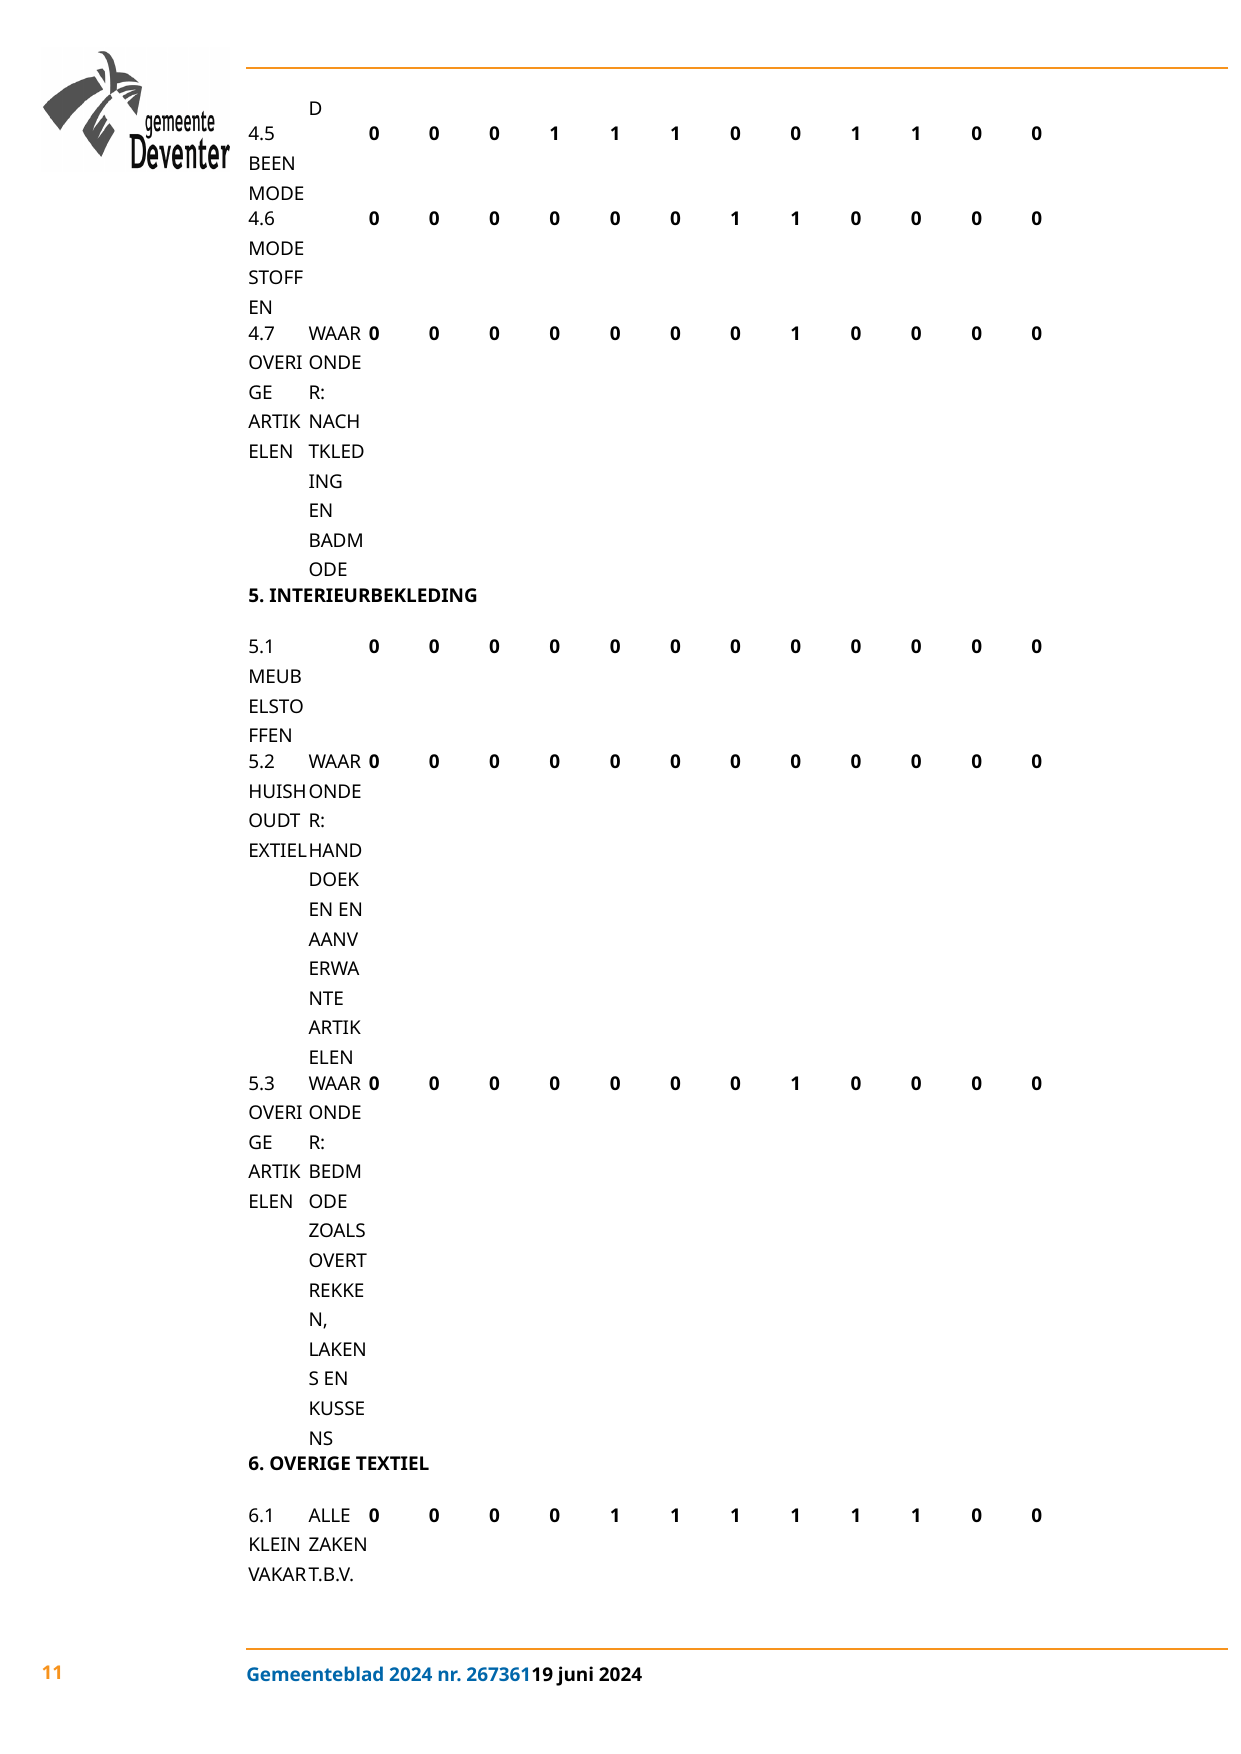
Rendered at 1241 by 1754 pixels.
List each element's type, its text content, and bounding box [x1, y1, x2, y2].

table_cell 0 [911, 205, 971, 320]
table_cell [489, 95, 549, 121]
table_cell 0 [1031, 748, 1091, 1070]
table_cell 0 [489, 205, 549, 320]
table_cell 0 [1031, 320, 1091, 582]
table_cell 0 [429, 634, 489, 748]
table_cell [1091, 95, 1152, 121]
table_cell [730, 95, 790, 121]
table_cell 0 [670, 748, 730, 1070]
table_cell 0 [369, 205, 429, 320]
table_cell [308, 634, 368, 748]
table_cell 0 [911, 748, 971, 1070]
table_cell 1 [790, 1502, 850, 1587]
table_cell 1 [790, 320, 850, 582]
table_cell [1091, 1070, 1152, 1451]
table_cell 4.6 MODESTOFFEN [248, 205, 308, 320]
table_cell 6. OVERIGE TEXTIEL [248, 1451, 1091, 1502]
table_cell 0 [1031, 634, 1091, 748]
table_cell 5.1 MEUBELSTOFFEN [248, 634, 308, 748]
table_cell 1 [911, 121, 971, 205]
table_cell 0 [730, 121, 790, 205]
table_cell 5.2 HUISHOUDTEXTIEL [248, 748, 308, 1070]
table_cell 0 [730, 1070, 790, 1451]
table_cell 0 [429, 320, 489, 582]
table_cell 0 [549, 748, 609, 1070]
table_cell 0 [730, 748, 790, 1070]
table_cell [1091, 1476, 1152, 1502]
table_cell 0 [971, 634, 1031, 748]
table_cell 0 [549, 1070, 609, 1451]
table_cell 0 [429, 1070, 489, 1451]
table_cell 0 [489, 121, 549, 205]
table_cell [1091, 748, 1152, 1070]
table_cell [1091, 608, 1152, 634]
table_cell [1091, 121, 1152, 205]
table_cell 1 [670, 1502, 730, 1587]
table_cell [1091, 634, 1152, 748]
table_cell 5. INTERIEURBEKLEDING [248, 582, 1091, 634]
table_cell 0 [790, 121, 850, 205]
table_cell [911, 95, 971, 121]
picture [41, 47, 231, 172]
table_cell 4.7 OVERIGE ARTIKELEN [248, 320, 308, 582]
table_cell 1 [911, 1502, 971, 1587]
table_cell 0 [369, 121, 429, 205]
table_cell 0 [1031, 1502, 1091, 1587]
table_cell 0 [489, 320, 549, 582]
table_cell 0 [850, 1070, 911, 1451]
table_cell 0 [489, 748, 549, 1070]
table_cell ALLE ZAKEN T.B.V. [308, 1502, 368, 1587]
table_cell 0 [369, 634, 429, 748]
table_cell 0 [549, 320, 609, 582]
table_cell 0 [489, 634, 549, 748]
table_cell 5.3 OVERIGE ARTIKELEN [248, 1070, 308, 1451]
table_cell 0 [429, 1502, 489, 1587]
table_cell 0 [610, 205, 670, 320]
table_cell 0 [971, 320, 1031, 582]
table_cell 0 [850, 320, 911, 582]
table_cell 0 [1031, 205, 1091, 320]
table_cell 6.1 KLEINVAKAR [248, 1502, 308, 1587]
table_cell 1 [850, 1502, 911, 1587]
table_cell 4.5 BEENMODE [248, 121, 308, 205]
table_cell 0 [610, 320, 670, 582]
table_cell D [308, 95, 368, 121]
table_cell 0 [911, 320, 971, 582]
table_cell 0 [1031, 121, 1091, 205]
table_cell 0 [610, 1070, 670, 1451]
table_cell 0 [971, 748, 1031, 1070]
table_cell [549, 95, 609, 121]
table_cell 0 [1031, 1070, 1091, 1451]
table_cell [1091, 1451, 1152, 1476]
table_cell WAARONDER: NACHTKLEDING EN BADMODE [308, 320, 368, 582]
table_cell WAARONDER: HANDDOEKEN EN AANVERWANTE ARTIKELEN [308, 748, 368, 1070]
table_cell 0 [971, 121, 1031, 205]
table_cell 1 [850, 121, 911, 205]
table_cell 0 [670, 320, 730, 582]
table_cell [1091, 1502, 1152, 1587]
table_cell 0 [489, 1502, 549, 1587]
table_cell 0 [790, 634, 850, 748]
table_cell 1 [790, 205, 850, 320]
table_cell 1 [730, 205, 790, 320]
table_cell [610, 95, 670, 121]
table_cell 0 [369, 1070, 429, 1451]
table_cell 0 [429, 121, 489, 205]
table_cell 0 [369, 320, 429, 582]
table_cell [971, 95, 1031, 121]
table_cell 0 [489, 1070, 549, 1451]
table_cell [1091, 582, 1152, 608]
table_cell 0 [850, 205, 911, 320]
table_cell 0 [610, 748, 670, 1070]
table_cell [1031, 95, 1091, 121]
table_cell 0 [730, 634, 790, 748]
table_cell 0 [369, 1502, 429, 1587]
table_cell 0 [850, 634, 911, 748]
table_cell [308, 205, 368, 320]
table_cell 0 [369, 748, 429, 1070]
table_cell [850, 95, 911, 121]
table_cell [308, 121, 368, 205]
table_cell 0 [911, 1070, 971, 1451]
table_cell 0 [670, 205, 730, 320]
table_cell [429, 95, 489, 121]
table_cell [248, 95, 308, 121]
table_cell 0 [911, 634, 971, 748]
table_cell [1091, 205, 1152, 320]
table_cell 1 [610, 1502, 670, 1587]
table_cell 1 [790, 1070, 850, 1451]
table_cell 0 [549, 205, 609, 320]
table_cell 1 [549, 121, 609, 205]
table_cell 0 [971, 1070, 1031, 1451]
table_cell 0 [549, 634, 609, 748]
table_cell 1 [670, 121, 730, 205]
table_cell 0 [429, 205, 489, 320]
table_cell 0 [670, 634, 730, 748]
table_cell 1 [610, 121, 670, 205]
table_cell WAARONDER: BEDMODE ZOALS OVERTREKKEN, LAKENS EN KUSSENS [308, 1070, 368, 1451]
table_cell [1091, 320, 1152, 582]
table_cell 0 [971, 1502, 1031, 1587]
table_cell 0 [549, 1502, 609, 1587]
table_cell 0 [850, 748, 911, 1070]
table_cell [670, 95, 730, 121]
table_cell [790, 95, 850, 121]
table_cell [369, 95, 429, 121]
table_cell 0 [670, 1070, 730, 1451]
table_cell 0 [790, 748, 850, 1070]
table_cell 1 [730, 1502, 790, 1587]
table_cell 0 [971, 205, 1031, 320]
table_cell 0 [730, 320, 790, 582]
table_cell 0 [610, 634, 670, 748]
table_cell 0 [429, 748, 489, 1070]
